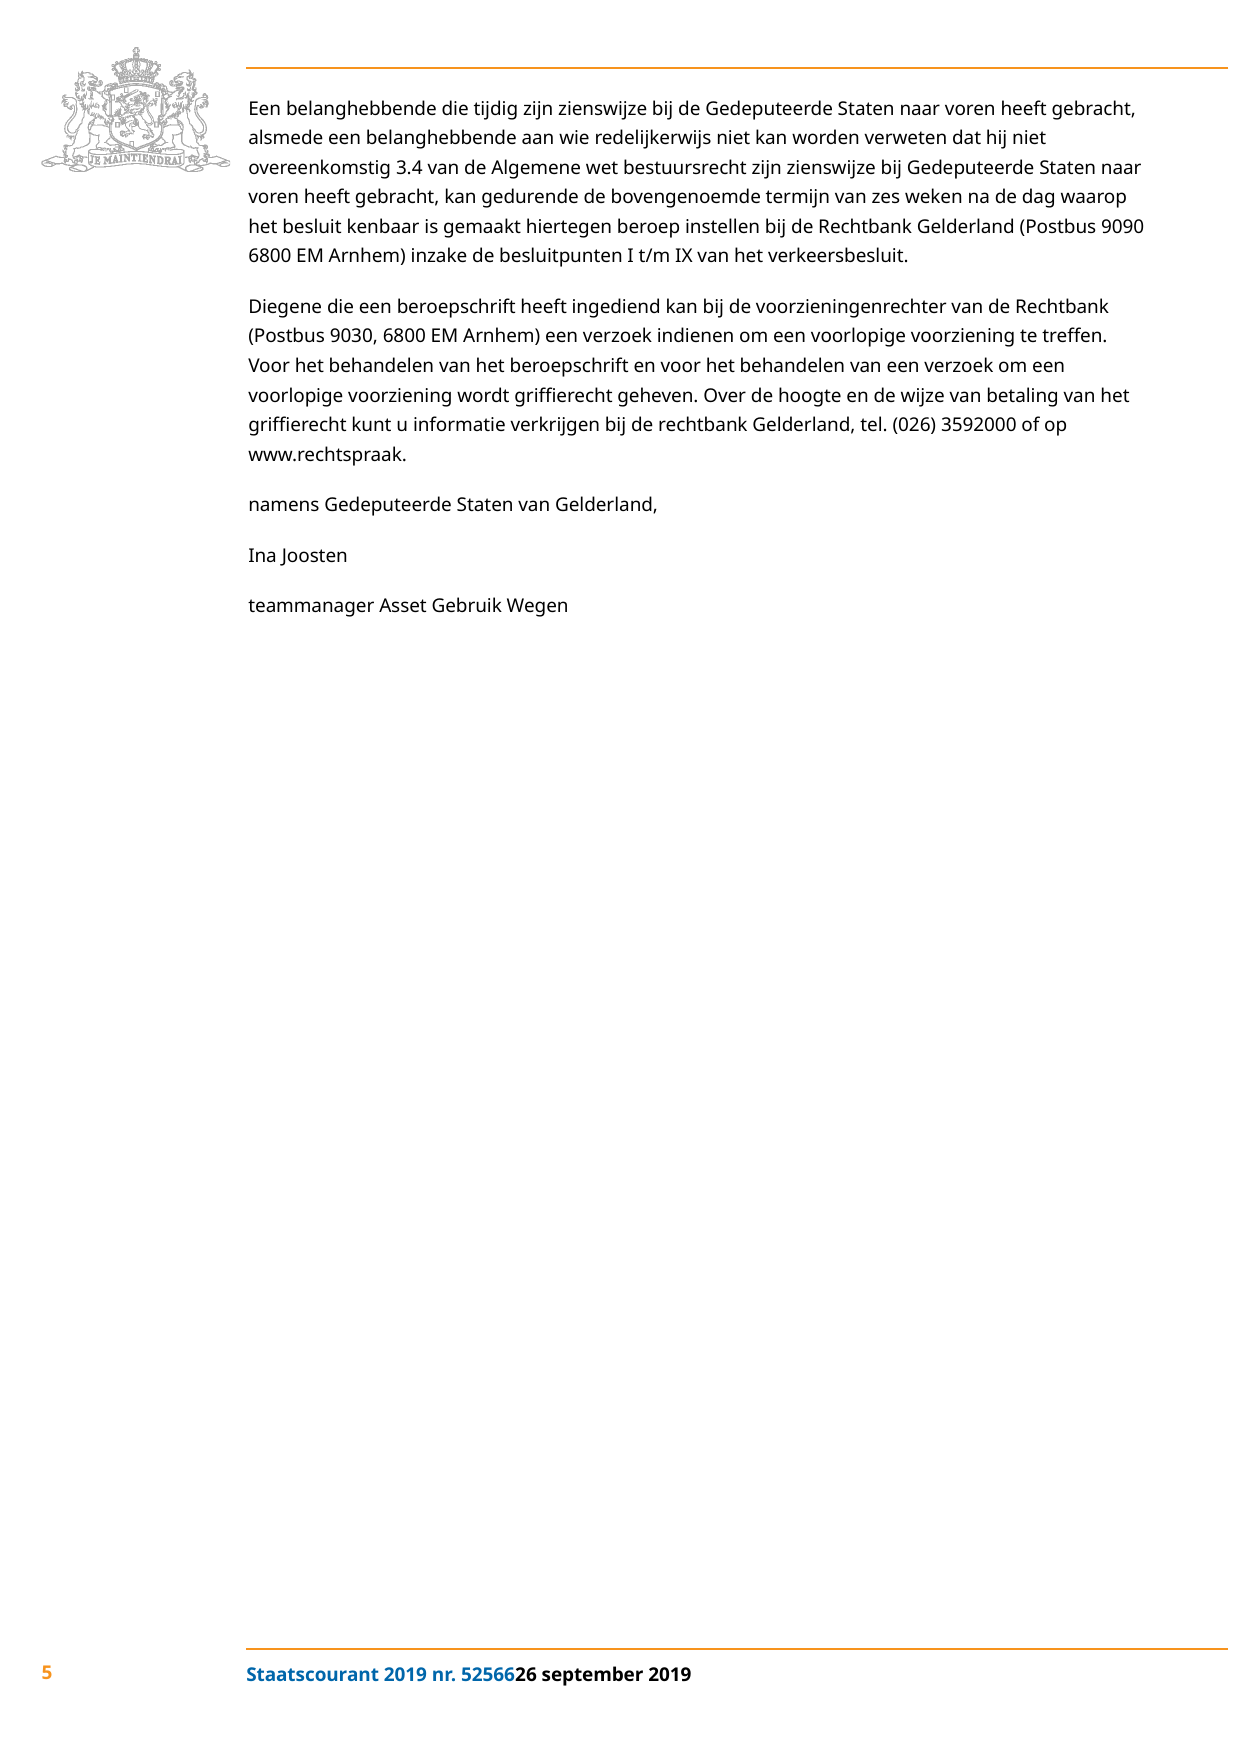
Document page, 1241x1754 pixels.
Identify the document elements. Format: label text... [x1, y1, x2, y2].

text teammanager Asset Gebruik Wegen [248, 592, 1152, 618]
text Ina Joosten [248, 542, 1152, 568]
text Diegene die een beroepschrift heeft ingediend kan bij de voorzieningenrechter van de Rechtbank (Postbus 9030, 6800 EM Arnhem) een verzoek indienen om een voorlopige voorziening te treffen. Voor het behandelen van het beroepschrift en voor het behandelen van een verzoek om een voorlopige voorziening wordt griffierecht geheven. Over de hoogte en de wijze van betaling van het griffierecht kunt u informatie verkrijgen bij de rechtbank Gelderland, tel. (026) 3592000 of op www.rechtspraak. [248, 293, 1152, 467]
picture [41, 47, 231, 172]
text namens Gedeputeerde Staten van Gelderland, [248, 491, 1152, 517]
text Een belanghebbende die tijdig zijn zienswijze bij de Gedeputeerde Staten naar voren heeft gebracht, alsmede een belanghebbende aan wie redelijkerwijs niet kan worden verweten dat hij niet overeenkomstig 3.4 van de Algemene wet bestuursrecht zijn zienswijze bij Gedeputeerde Staten naar voren heeft gebracht, kan gedurende de bovengenoemde termijn van zes weken na de dag waarop het besluit kenbaar is gemaakt hiertegen beroep instellen bij de Rechtbank Gelderland (Postbus 9090 6800 EM Arnhem) inzake de besluitpunten I t/m IX van het verkeersbesluit. [248, 95, 1152, 268]
